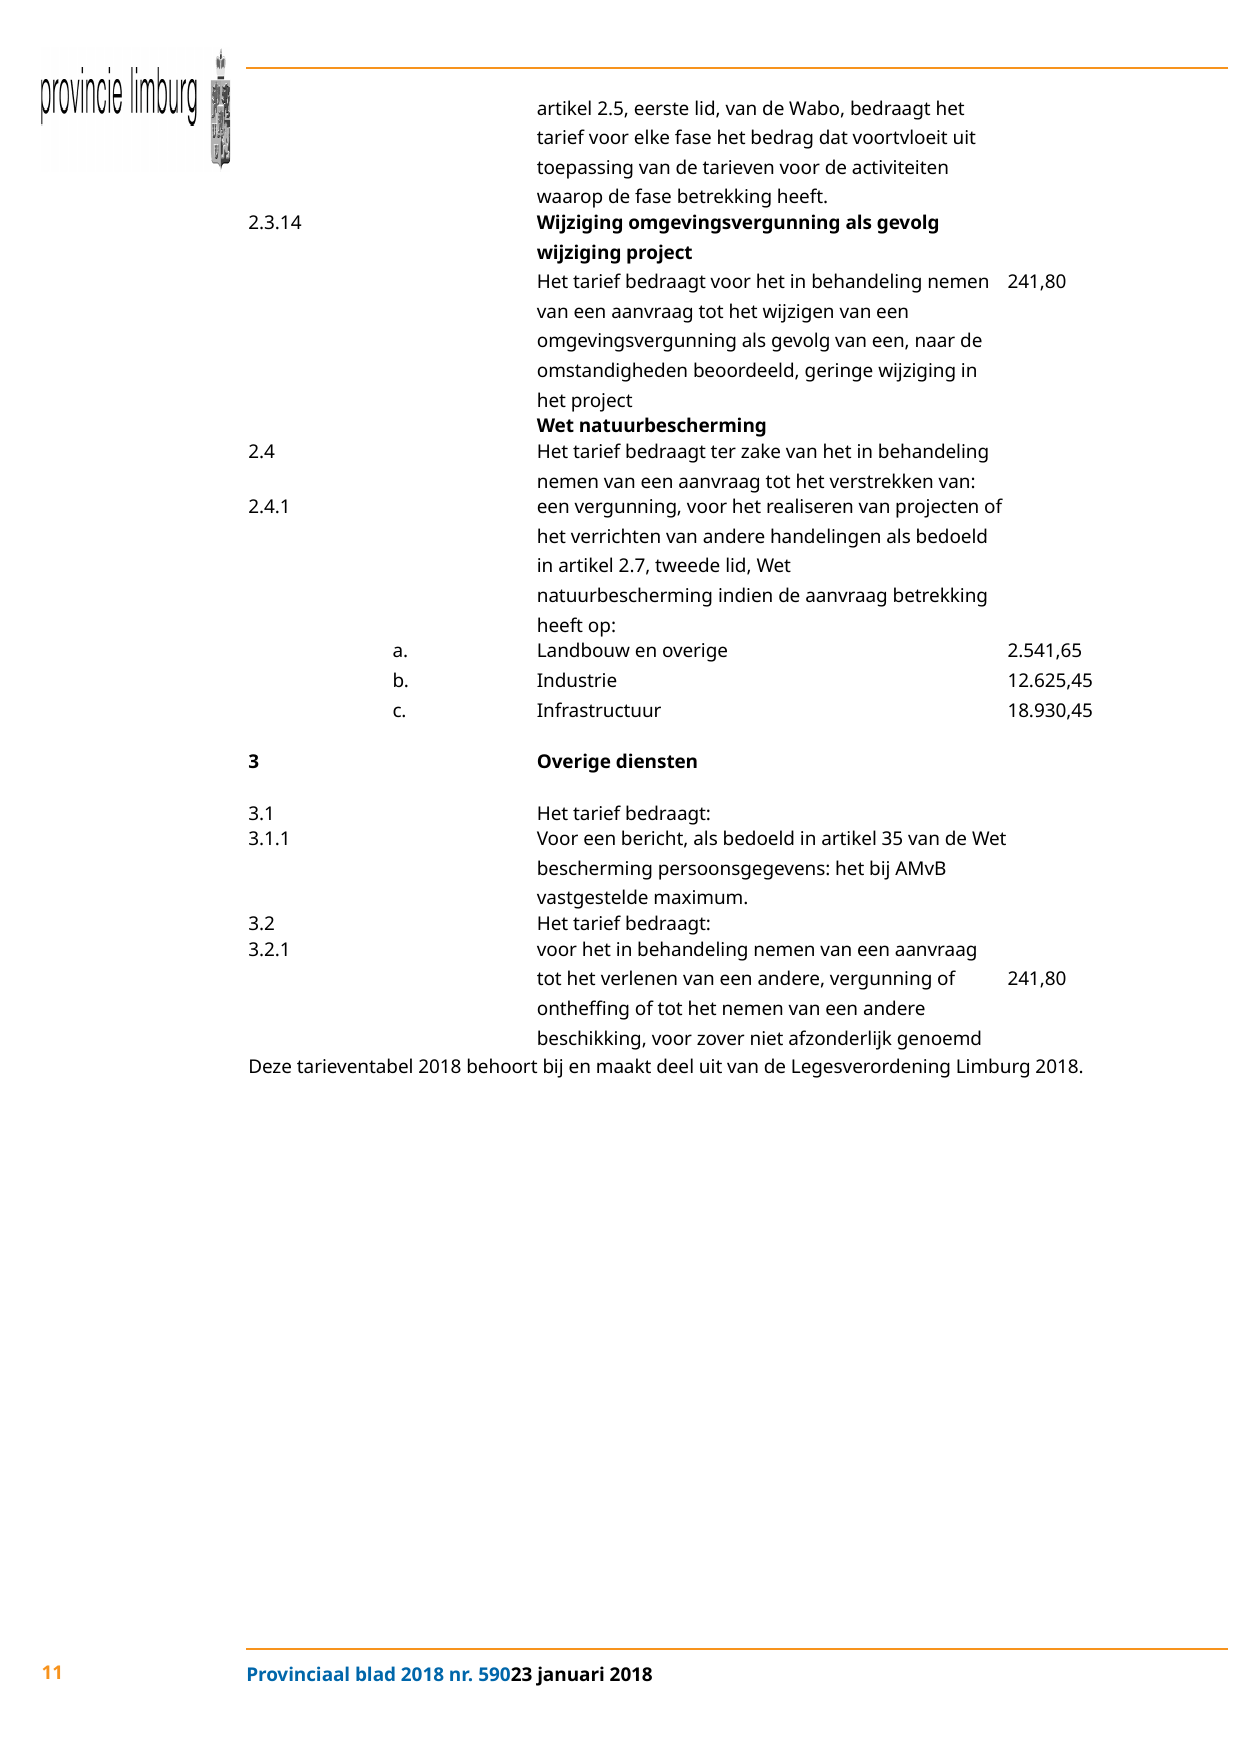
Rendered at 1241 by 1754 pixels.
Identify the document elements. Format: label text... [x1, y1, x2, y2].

table_cell Wet natuurbescherming [537, 413, 1007, 438]
table_cell [1007, 723, 1152, 748]
table_cell Overige diensten [537, 748, 1007, 774]
table_cell [392, 494, 537, 638]
table_cell [537, 723, 1007, 748]
table_cell [392, 95, 537, 209]
table_cell [392, 748, 537, 774]
table_cell [248, 413, 392, 438]
table_cell [392, 209, 537, 412]
table_cell [248, 723, 392, 748]
table_cell [392, 723, 537, 748]
table_cell 3.2 [248, 910, 392, 936]
table_cell artikel 2.5, eerste lid, van de Wabo, bedraagt het tarief voor elke fase het bedrag dat voortvloeit uit toepassing van de tarieven voor de activiteiten waarop de fase betrekking heeft. [537, 95, 1007, 209]
table_cell Wijziging omgevingsvergunning als gevolg wijziging project Het tarief bedraagt voor het in behandeling nemen van een aanvraag tot het wijzigen van een omgevingsvergunning als gevolg van een, naar de omstandigheden beoordeeld, geringe wijziging in het project [537, 209, 1007, 412]
table_cell [1007, 413, 1152, 438]
table_cell 3 [248, 748, 392, 774]
table_cell [1007, 800, 1152, 825]
table_cell [248, 638, 392, 722]
picture [41, 47, 231, 172]
table_cell [1007, 438, 1152, 493]
table_cell [248, 774, 392, 800]
table_cell 2.4.1 [248, 494, 392, 638]
table_cell 2.4 [248, 438, 392, 493]
table_cell 241,80 [1007, 936, 1152, 1051]
table_cell 2.541,65 12.625,45 18.930,45 [1007, 638, 1152, 722]
table_cell [392, 438, 537, 493]
table_cell Voor een bericht, als bedoeld in artikel 35 van de Wet bescherming persoonsgegevens: het bij AMvB vastgestelde maximum. [537, 825, 1007, 910]
table_cell [392, 800, 537, 825]
table_cell [1007, 910, 1152, 936]
table_cell Landbouw en overige Industrie Infrastructuur [537, 638, 1007, 722]
table_cell 3.1.1 [248, 825, 392, 910]
table_cell 2.3.14 [248, 209, 392, 412]
table_cell [392, 413, 537, 438]
table_cell Het tarief bedraagt: [537, 910, 1007, 936]
table_cell 3.2.1 [248, 936, 392, 1051]
table_cell [392, 910, 537, 936]
table_cell 3.1 [248, 800, 392, 825]
table_cell [392, 825, 537, 910]
table_cell [1007, 95, 1152, 209]
table_cell a. b. c. [392, 638, 537, 722]
text Deze tarieventabel 2018 behoort bij en maakt deel uit van de Legesverordening Limburg 2018. [248, 1054, 1152, 1079]
table_cell voor het in behandeling nemen van een aanvraag tot het verlenen van een andere, vergunning of ontheffing of tot het nemen van een andere beschikking, voor zover niet afzonderlijk genoemd [537, 936, 1007, 1051]
table_cell [1007, 748, 1152, 774]
table_cell een vergunning, voor het realiseren van projecten of het verrichten van andere handelingen als bedoeld in artikel 2.7, tweede lid, Wet natuurbescherming indien de aanvraag betrekking heeft op: [537, 494, 1007, 638]
table_cell Het tarief bedraagt ter zake van het in behandeling nemen van een aanvraag tot het verstrekken van: [537, 438, 1007, 493]
table_cell [1007, 774, 1152, 800]
table_cell [1007, 825, 1152, 910]
table_cell [1007, 494, 1152, 638]
table_cell [392, 774, 537, 800]
table_cell 241,80 [1007, 209, 1152, 412]
table_cell [537, 774, 1007, 800]
table_cell Het tarief bedraagt: [537, 800, 1007, 825]
table_cell [248, 95, 392, 209]
table_cell [392, 936, 537, 1051]
